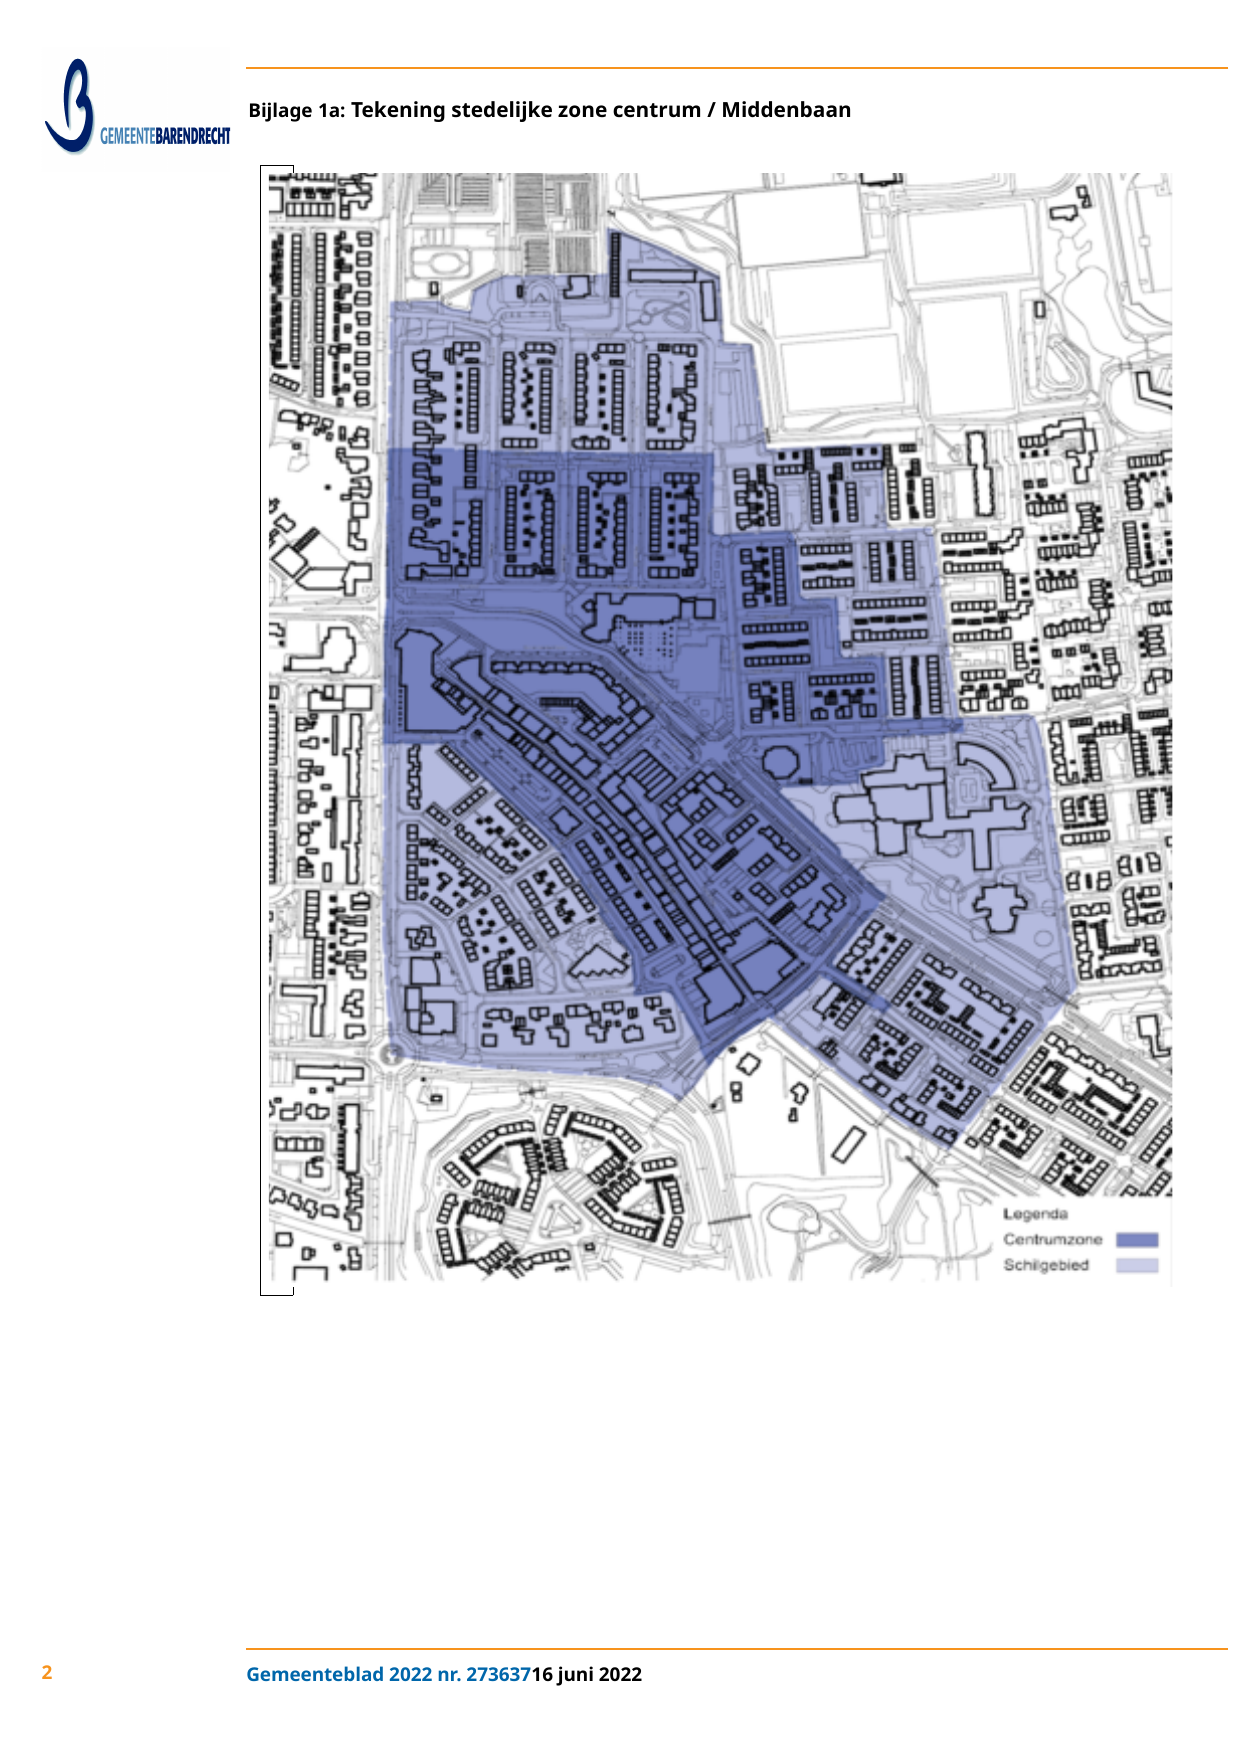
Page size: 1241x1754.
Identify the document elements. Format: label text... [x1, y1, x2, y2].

text Bijlage 1a: Tekening stedelijke zone centrum / Middenbaan [248, 95, 1152, 123]
picture [41, 47, 231, 172]
picture [268, 173, 1173, 1287]
